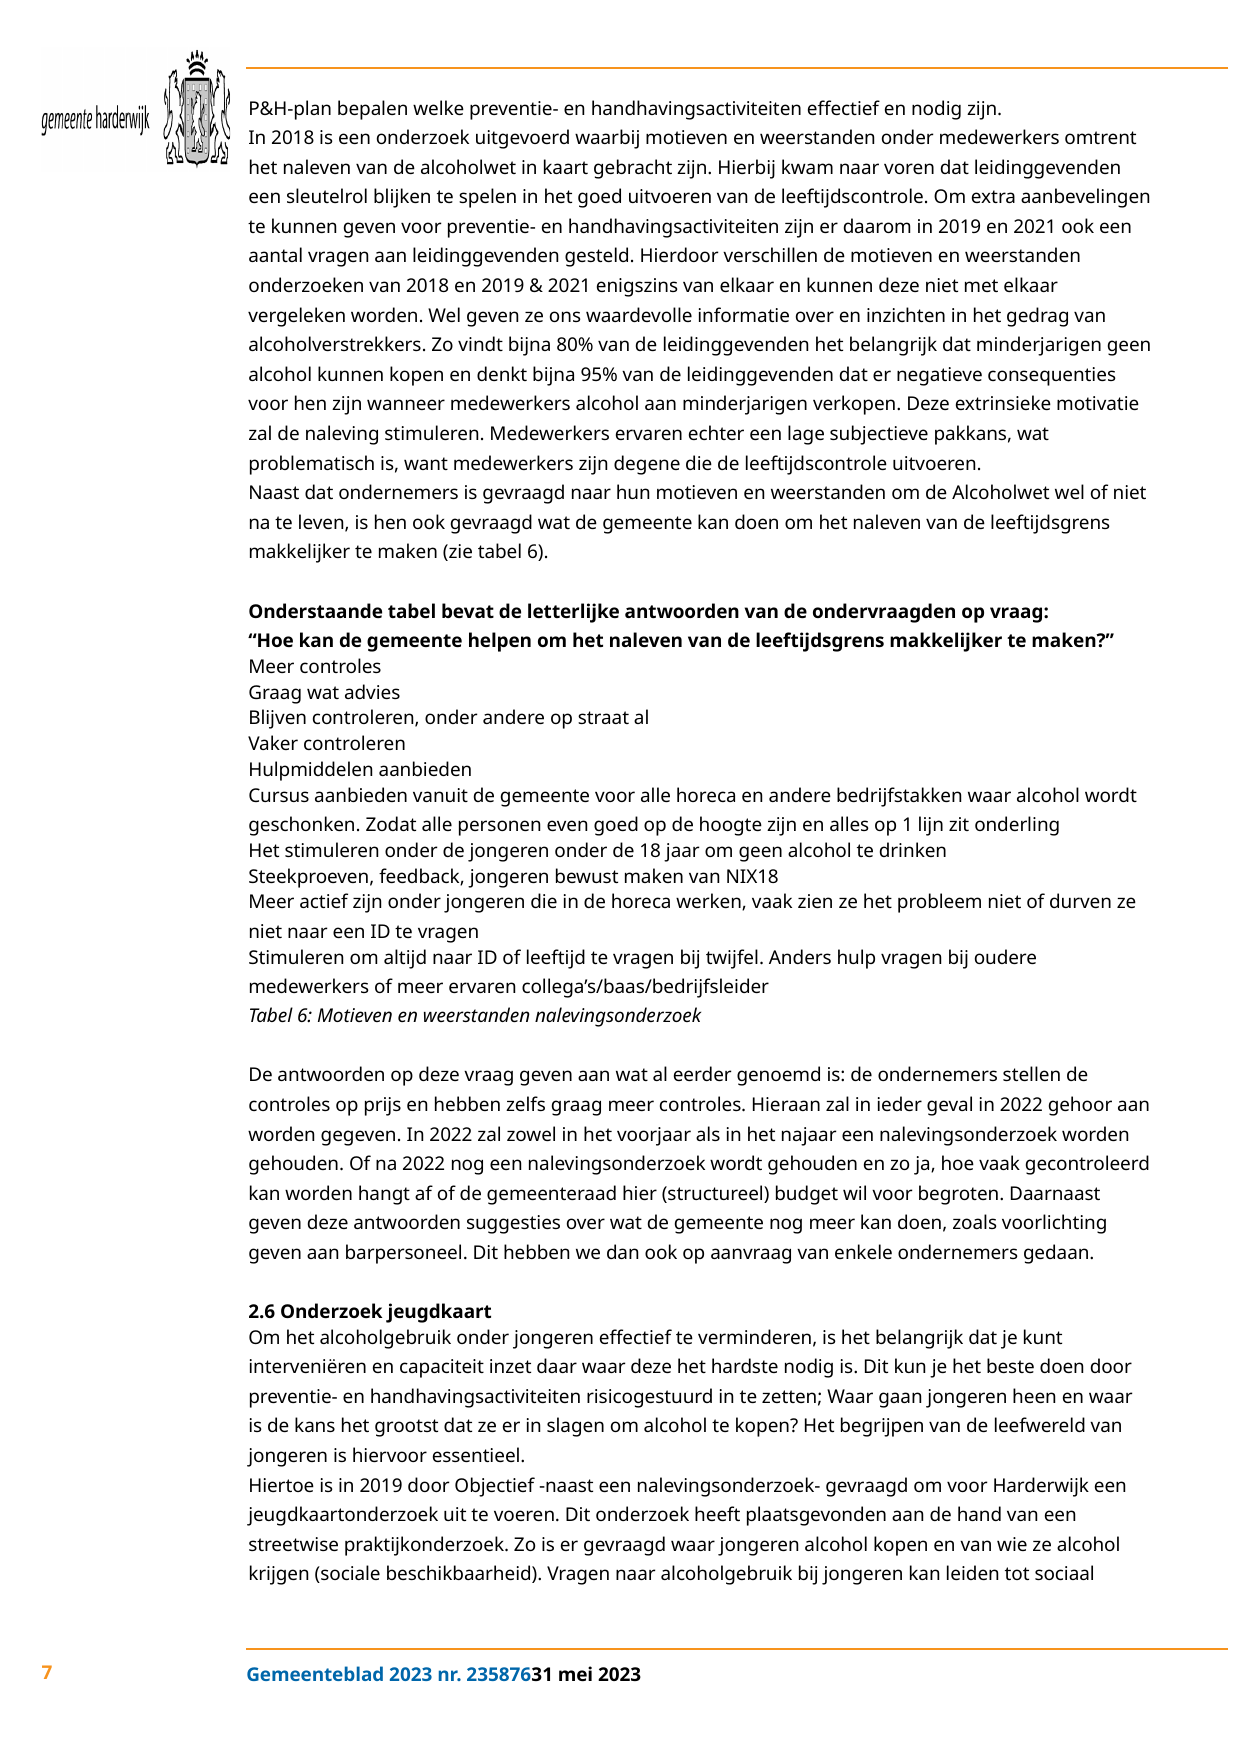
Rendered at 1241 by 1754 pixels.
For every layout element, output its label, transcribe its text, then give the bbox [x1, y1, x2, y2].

table_cell Meer controles [248, 653, 1152, 679]
table_cell Vaker controleren [248, 730, 1152, 756]
text P&H-plan bepalen welke preventie- en handhavingsactiviteiten effectief en nodig zijn. [248, 95, 1152, 121]
text Naast dat ondernemers is gevraagd naar hun motieven en weerstanden om de Alcoholwet wel of niet na te leven, is hen ook gevraagd wat de gemeente kan doen om het naleven van de leeftijdsgrens makkelijker te maken (zie tabel 6). [248, 479, 1152, 564]
table_cell Blijven controleren, onder andere op straat al [248, 705, 1152, 730]
table_header Onderstaande tabel bevat de letterlijke antwoorden van de ondervraagden op vraag: “Hoe kan de gemeente helpen om het naleven van de leeftijdsgrens makkelijker te maken?” [248, 598, 1152, 653]
text Om het alcoholgebruik onder jongeren effectief te verminderen, is het belangrijk dat je kunt interveniëren en capaciteit inzet daar waar deze het hardste nodig is. Dit kun je het beste doen door preventie- en handhavingsactiviteiten risicogestuurd in te zetten; Waar gaan jongeren heen en waar is de kans het grootst dat ze er in slagen om alcohol te kopen? Het begrijpen van de leefwereld van jongeren is hiervoor essentieel. [248, 1324, 1152, 1468]
table_cell Cursus aanbieden vanuit de gemeente voor alle horeca en andere bedrijfstakken waar alcohol wordt geschonken. Zodat alle personen even goed op de hoogte zijn en alles op 1 lijn zit onderling [248, 782, 1152, 837]
table_cell Het stimuleren onder de jongeren onder de 18 jaar om geen alcohol te drinken [248, 837, 1152, 863]
text Hiertoe is in 2019 door Objectief -naast een nalevingsonderzoek- gevraagd om voor Harderwijk een jeugdkaartonderzoek uit te voeren. Dit onderzoek heeft plaatsgevonden aan de hand van een streetwise praktijkonderzoek. Zo is er gevraagd waar jongeren alcohol kopen en van wie ze alcohol krijgen (sociale beschikbaarheid). Vragen naar alcoholgebruik bij jongeren kan leiden tot sociaal [248, 1472, 1152, 1586]
text Tabel 6: Motieven en weerstanden nalevingsonderzoek [248, 1002, 1152, 1028]
text De antwoorden op deze vraag geven aan wat al eerder genoemd is: de ondernemers stellen de controles op prijs en hebben zelfs graag meer controles. Hieraan zal in ieder geval in 2022 gehoor aan worden gegeven. In 2022 zal zowel in het voorjaar als in het najaar een nalevingsonderzoek worden gehouden. Of na 2022 nog een nalevingsonderzoek wordt gehouden en zo ja, hoe vaak gecontroleerd kan worden hangt af of de gemeenteraad hier (structureel) budget wil voor begroten. Daarnaast geven deze antwoorden suggesties over wat de gemeente nog meer kan doen, zoals voorlichting geven aan barpersoneel. Dit hebben we dan ook op aanvraag van enkele ondernemers gedaan. [248, 1062, 1152, 1265]
text In 2018 is een onderzoek uitgevoerd waarbij motieven en weerstanden onder medewerkers omtrent het naleven van de alcoholwet in kaart gebracht zijn. Hierbij kwam naar voren dat leidinggevenden een sleutelrol blijken te spelen in het goed uitvoeren van de leeftijdscontrole. Om extra aanbevelingen te kunnen geven voor preventie- en handhavingsactiviteiten zijn er daarom in 2019 en 2021 ook een aantal vragen aan leidinggevenden gesteld. Hierdoor verschillen de motieven en weerstanden onderzoeken van 2018 en 2019 & 2021 enigszins van elkaar en kunnen deze niet met elkaar vergeleken worden. Wel geven ze ons waardevolle informatie over en inzichten in het gedrag van alcoholverstrekkers. Zo vindt bijna 80% van de leidinggevenden het belangrijk dat minderjarigen geen alcohol kunnen kopen en denkt bijna 95% van de leidinggevenden dat er negatieve consequenties voor hen zijn wanneer medewerkers alcohol aan minderjarigen verkopen. Deze extrinsieke motivatie zal de naleving stimuleren. Medewerkers ervaren echter een lage subjectieve pakkans, wat problematisch is, want medewerkers zijn degene die de leeftijdscontrole uitvoeren. [248, 124, 1152, 476]
text 2.6 Onderzoek jeugdkaart [248, 1298, 1152, 1324]
table_cell Hulpmiddelen aanbieden [248, 756, 1152, 782]
table_cell Graag wat advies [248, 679, 1152, 704]
table_cell Stimuleren om altijd naar ID of leeftijd te vragen bij twijfel. Anders hulp vragen bij oudere medewerkers of meer ervaren collega’s/baas/bedrijfsleider [248, 944, 1152, 999]
picture [41, 47, 231, 172]
table_cell Meer actief zijn onder jongeren die in de horeca werken, vaak zien ze het probleem niet of durven ze niet naar een ID te vragen [248, 889, 1152, 944]
table_cell Steekproeven, feedback, jongeren bewust maken van NIX18 [248, 863, 1152, 888]
